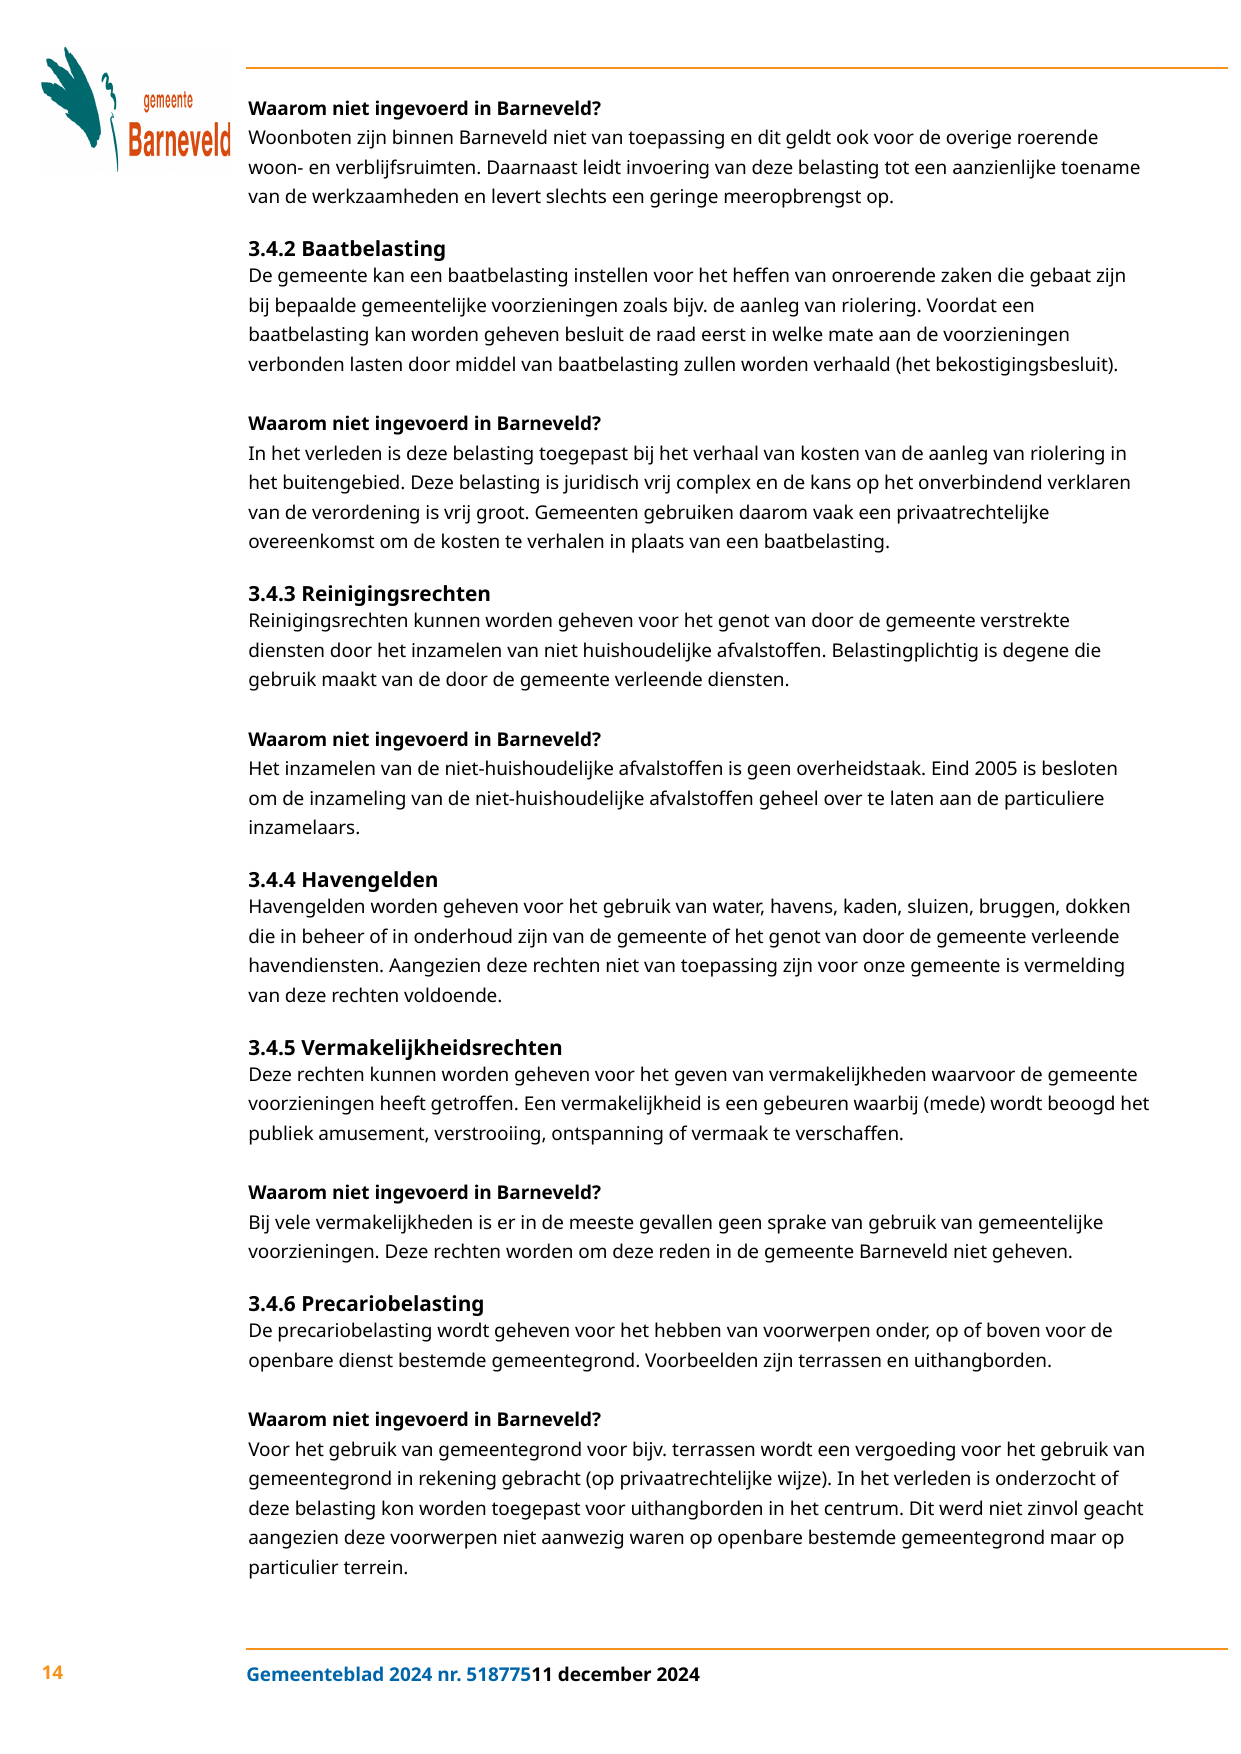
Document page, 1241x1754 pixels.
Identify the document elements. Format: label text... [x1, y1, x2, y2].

text Waarom niet ingevoerd in Barneveld? [248, 1406, 1152, 1432]
text De precariobelasting wordt geheven voor het hebben van voorwerpen onder, op of boven voor de openbare dienst bestemde gemeentegrond. Voorbeelden zijn terrassen en uithangborden. [248, 1317, 1152, 1373]
text Waarom niet ingevoerd in Barneveld? [248, 410, 1152, 436]
text 3.4.5 Vermakelijkheidsrechten [248, 1033, 1152, 1061]
text De gemeente kan een baatbelasting instellen voor het heffen van onroerende zaken die gebaat zijn bij bepaalde gemeentelijke voorzieningen zoals bijv. de aanleg van riolering. Voordat een baatbelasting kan worden geheven besluit de raad eerst in welke mate aan de voorzieningen verbonden lasten door middel van baatbelasting zullen worden verhaald (het bekostigingsbesluit). [248, 262, 1152, 377]
text Woonboten zijn binnen Barneveld niet van toepassing en dit geldt ook voor de overige roerende woon- en verblijfsruimten. Daarnaast leidt invoering van deze belasting tot een aanzienlijke toename van de werkzaamheden en levert slechts een geringe meeropbrengst op. [248, 124, 1152, 209]
text Deze rechten kunnen worden geheven voor het geven van vermakelijkheden waarvoor de gemeente voorzieningen heeft getroffen. Een vermakelijkheid is een gebeuren waarbij (mede) wordt beoogd het publiek amusement, verstrooiing, ontspanning of vermaak te verschaffen. [248, 1061, 1152, 1146]
text Waarom niet ingevoerd in Barneveld? [248, 95, 1152, 121]
text Waarom niet ingevoerd in Barneveld? [248, 1179, 1152, 1205]
text In het verleden is deze belasting toegepast bij het verhaal van kosten van de aanleg van riolering in het buitengebied. Deze belasting is juridisch vrij complex en de kans op het onverbindend verklaren van de verordening is vrij groot. Gemeenten gebruiken daarom vaak een privaatrechtelijke overeenkomst om de kosten te verhalen in plaats van een baatbelasting. [248, 440, 1152, 554]
text 3.4.2 Baatbelasting [248, 234, 1152, 262]
text Voor het gebruik van gemeentegrond voor bijv. terrassen wordt een vergoeding voor het gebruik van gemeentegrond in rekening gebracht (op privaatrechtelijke wijze). In het verleden is onderzocht of deze belasting kon worden toegepast voor uithangborden in het centrum. Dit werd niet zinvol geacht aangezien deze voorwerpen niet aanwezig waren op openbare bestemde gemeentegrond maar op particulier terrein. [248, 1436, 1152, 1580]
text Havengelden worden geheven voor het gebruik van water, havens, kaden, sluizen, bruggen, dokken die in beheer of in onderhoud zijn van de gemeente of het genot van door de gemeente verleende havendiensten. Aangezien deze rechten niet van toepassing zijn voor onze gemeente is vermelding van deze rechten voldoende. [248, 893, 1152, 1008]
picture [41, 47, 231, 172]
text Reinigingsrechten kunnen worden geheven voor het genot van door de gemeente verstrekte diensten door het inzamelen van niet huishoudelijke afvalstoffen. Belastingplichtig is degene die gebruik maakt van de door de gemeente verleende diensten. [248, 607, 1152, 692]
text 3.4.6 Precariobelasting [248, 1289, 1152, 1317]
text Bij vele vermakelijkheden is er in de meeste gevallen geen sprake van gebruik van gemeentelijke voorzieningen. Deze rechten worden om deze reden in de gemeente Barneveld niet geheven. [248, 1209, 1152, 1264]
text 3.4.4 Havengelden [248, 865, 1152, 893]
text Waarom niet ingevoerd in Barneveld? [248, 726, 1152, 752]
text 3.4.3 Reinigingsrechten [248, 579, 1152, 607]
text Het inzamelen van de niet-huishoudelijke afvalstoffen is geen overheidstaak. Eind 2005 is besloten om de inzameling van de niet-huishoudelijke afvalstoffen geheel over te laten aan de particuliere inzamelaars. [248, 755, 1152, 840]
